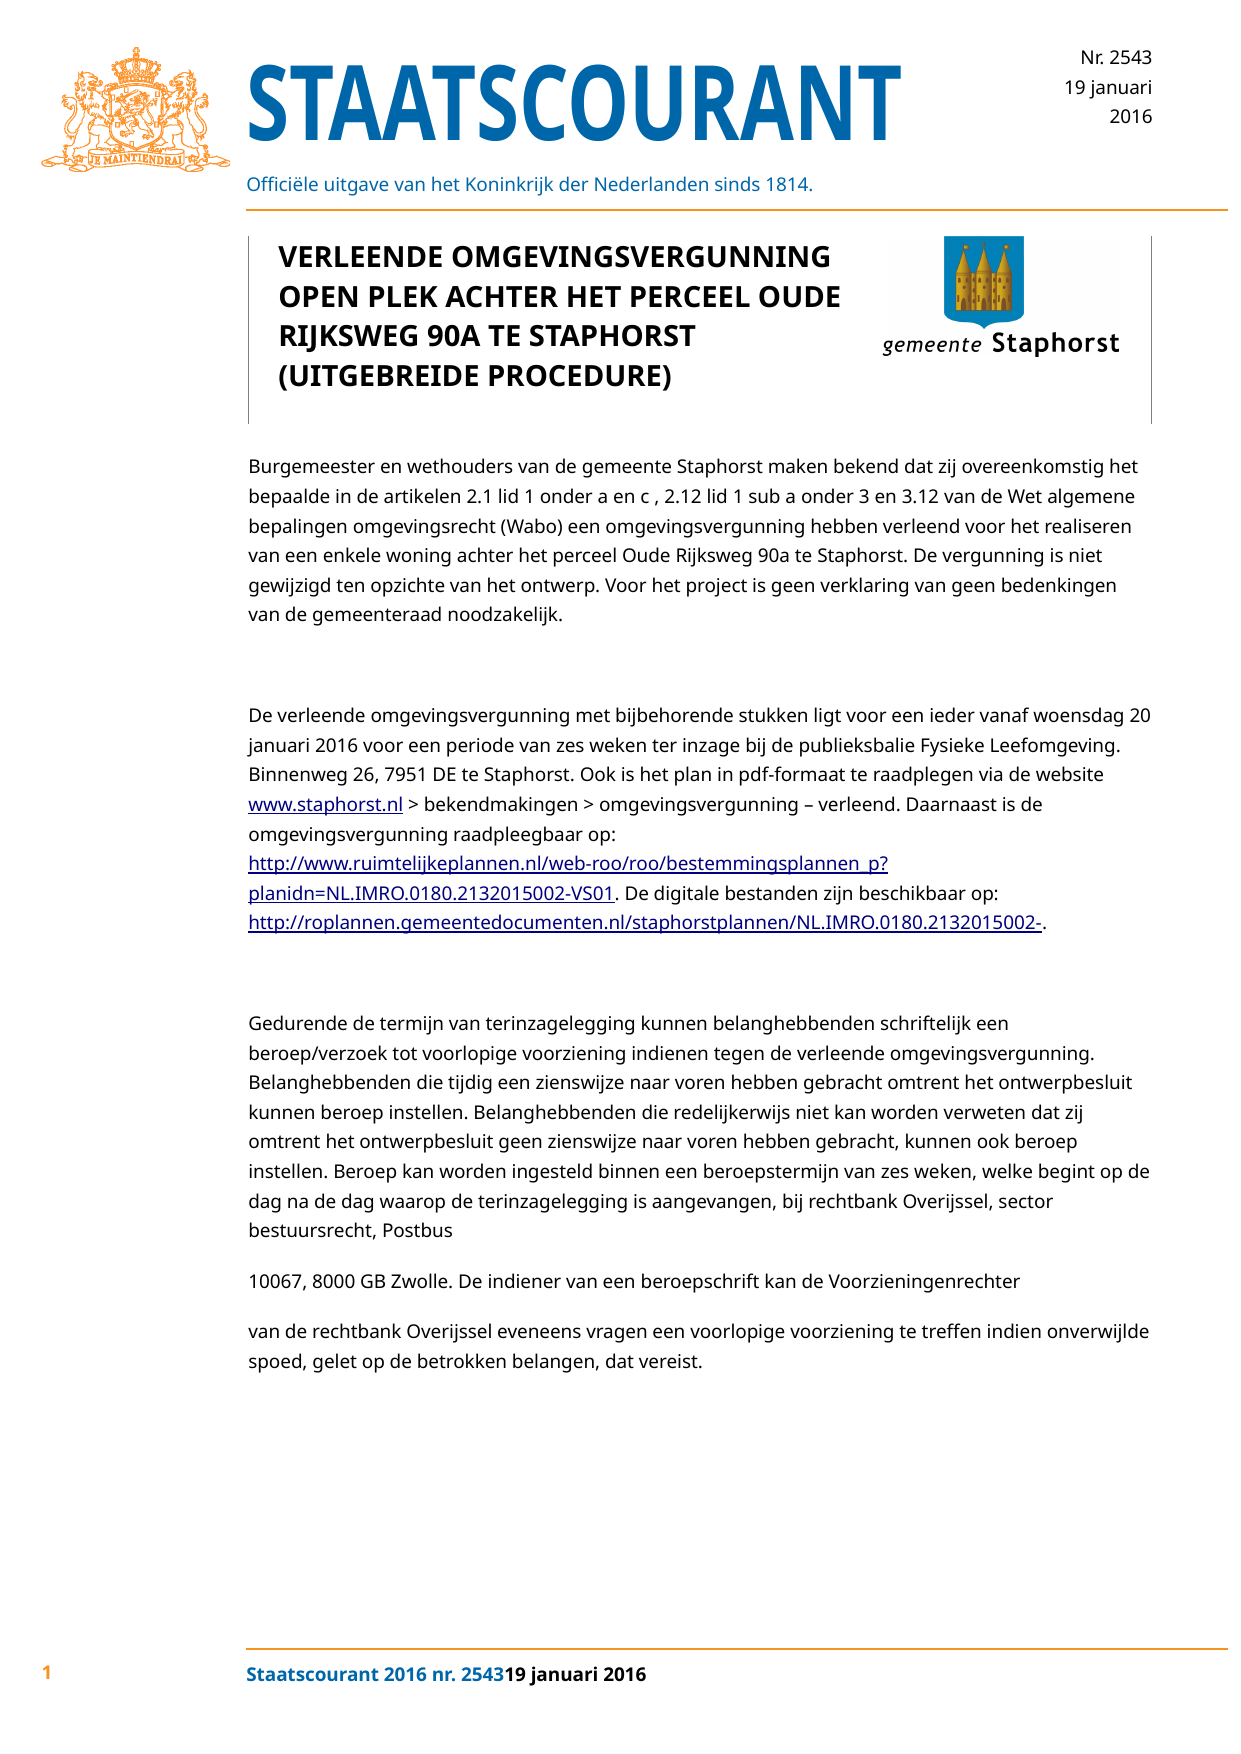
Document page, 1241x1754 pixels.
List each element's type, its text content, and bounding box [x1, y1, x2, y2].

text De verleende omgevingsvergunning met bijbehorende stukken ligt voor een ieder vanaf woensdag 20 januari 2016 voor een periode van zes weken ter inzage bij de publieksbalie Fysieke Leefomgeving. Binnenweg 26, 7951 DE te Staphorst. Ook is het plan in pdf-formaat te raadplegen via de website www.staphorst.nl > bekendmakingen > omgevingsvergunning – verleend. Daarnaast is de omgevingsvergunning raadpleegbaar op: http://www.ruimtelijkeplannen.nl/web-roo/roo/bestemmingsplannen_p?planidn=NL.IMRO.0180.2132015002-VS01. De digitale bestanden zijn beschikbaar op: http://roplannen.gemeentedocumenten.nl/staphorstplannen/NL.IMRO.0180.2132015002-. [248, 702, 1152, 935]
text van de rechtbank Overijssel eveneens vragen een voorlopige voorziening te treffen indien onverwijlde spoed, gelet op de betrokken belangen, dat vereist. [248, 1318, 1152, 1373]
text 10067, 8000 GB Zwolle. De indiener van een beroepschrift kan de Voorzieningenrechter [248, 1268, 1152, 1293]
picture [41, 47, 231, 172]
table_header [850, 236, 1151, 424]
text Gedurende de termijn van terinzagelegging kunnen belanghebbenden schriftelijk een beroep/verzoek tot voorlopige voorziening indienen tegen de verleende omgevingsvergunning. Belanghebbenden die tijdig een zienswijze naar voren hebben gebracht omtrent het ontwerpbesluit kunnen beroep instellen. Belanghebbenden die redelijkerwijs niet kan worden verweten dat zij omtrent het ontwerpbesluit geen zienswijze naar voren hebben gebracht, kunnen ook beroep instellen. Beroep kan worden ingesteld binnen een beroepstermijn van zes weken, welke begint op de dag na de dag waarop de terinzagelegging is aangevangen, bij rechtbank Overijssel, sector bestuursrecht, Postbus [248, 1010, 1152, 1243]
picture [882, 236, 1119, 357]
picture [956, 251, 1011, 310]
text Burgemeester en wethouders van de gemeente Staphorst maken bekend dat zij overeenkomstig het bepaalde in de artikelen 2.1 lid 1 onder a en c , 2.12 lid 1 sub a onder 3 en 3.12 van de Wet algemene bepalingen omgevingsrecht (Wabo) een omgevingsvergunning hebben verleend voor het realiseren van een enkele woning achter het perceel Oude Rijksweg 90a te Staphorst. De vergunning is niet gewijzigd ten opzichte van het ontwerp. Voor het project is geen verklaring van geen bedenkingen van de gemeenteraad noodzakelijk. [248, 454, 1152, 627]
table_header VERLEENDE OMGEVINGSVERGUNNING OPEN PLEK ACHTER HET PERCEEL OUDE RIJKSWEG 90A TE STAPHORST (UITGEBREIDE PROCEDURE) [249, 236, 850, 424]
